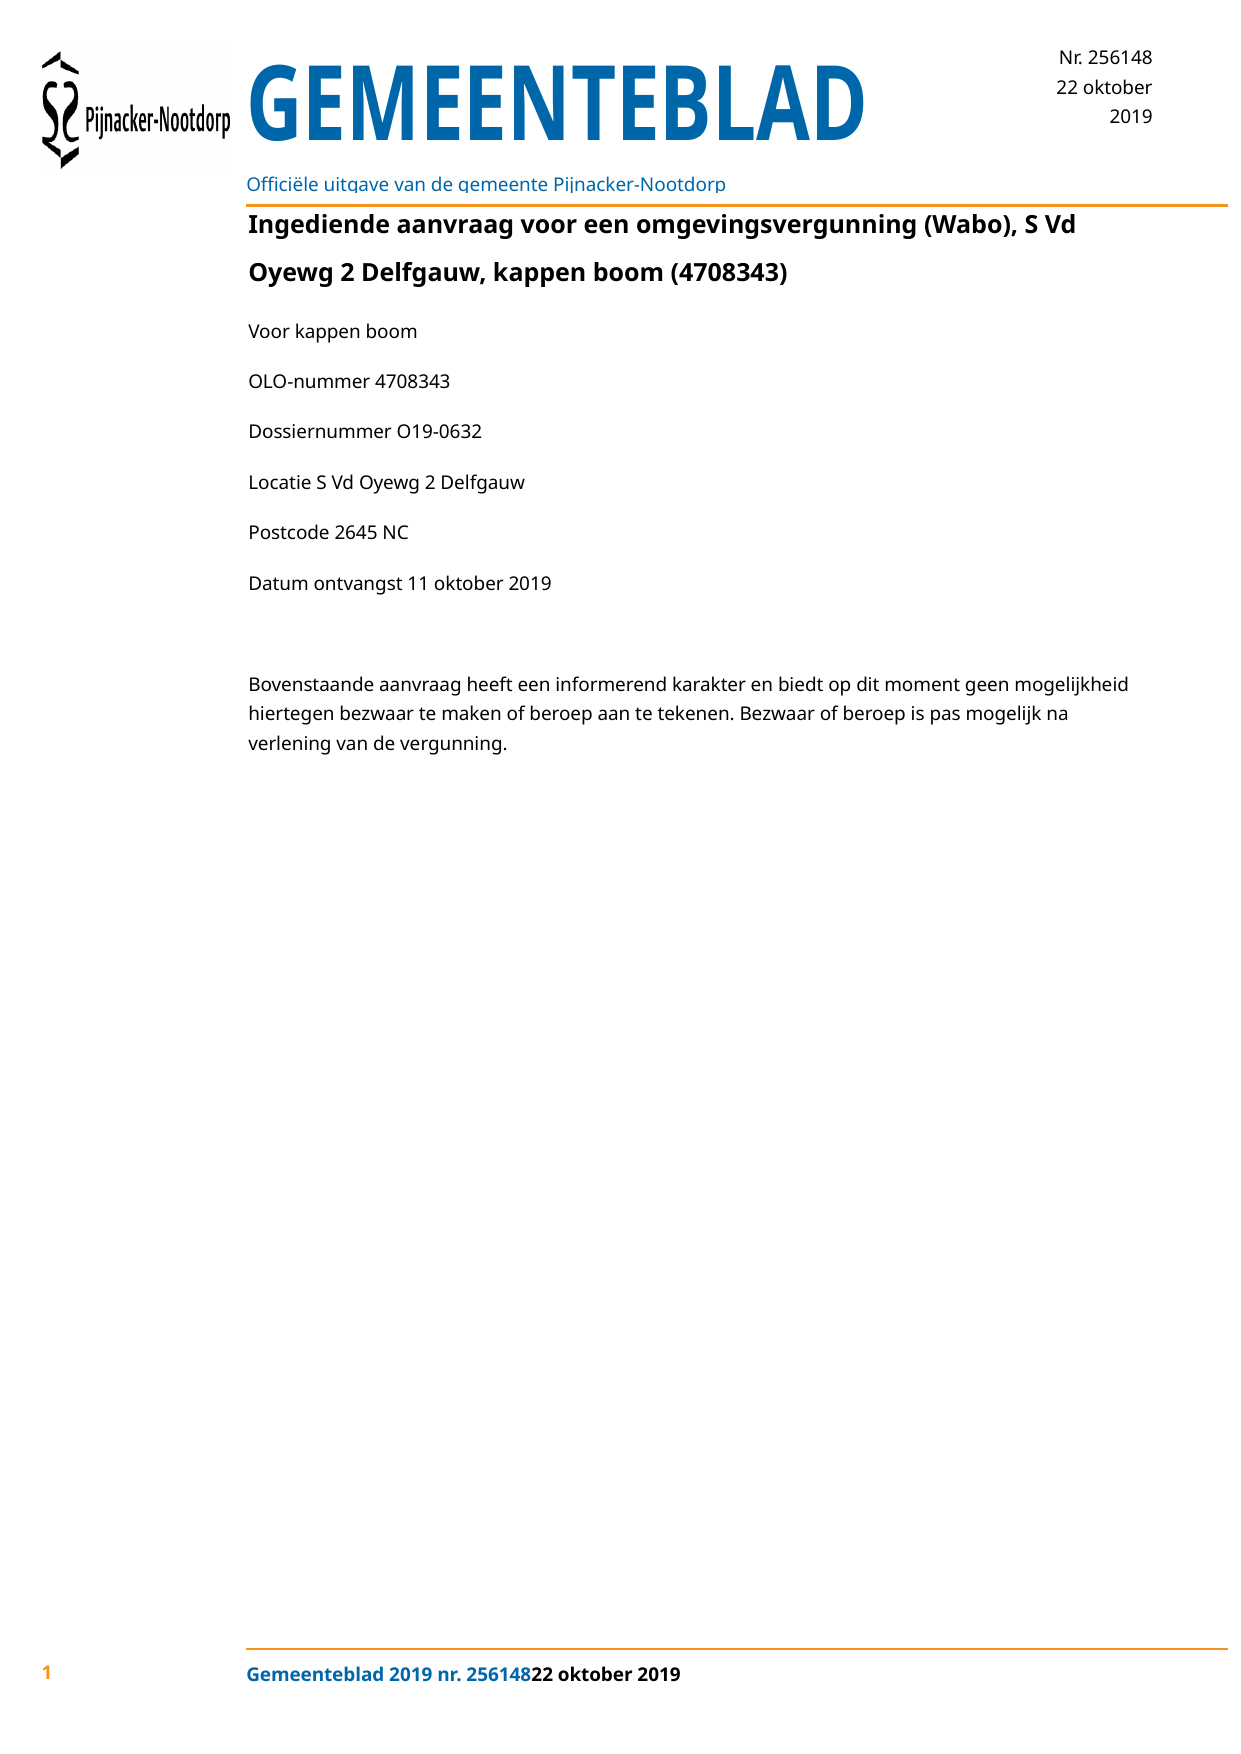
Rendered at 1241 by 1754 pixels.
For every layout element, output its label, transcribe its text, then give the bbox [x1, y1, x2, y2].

text Postcode 2645 NC [248, 519, 1152, 545]
text OLO-nummer 4708343 [248, 368, 1152, 394]
text Voor kappen boom [248, 318, 1152, 344]
text Dossiernummer O19-0632 [248, 419, 1152, 444]
text Locatie S Vd Oyewg 2 Delfgauw [248, 469, 1152, 495]
text Bovenstaande aanvraag heeft een informerend karakter en biedt op dit moment geen mogelijkheid hiertegen bezwaar te maken of beroep aan te tekenen. Bezwaar of beroep is pas mogelijk na verlening van de vergunning. [248, 671, 1152, 756]
text Ingediende aanvraag voor een omgevingsvergunning (Wabo), S Vd Oyewg 2 Delfgauw, kappen boom (4708343) [248, 207, 1152, 288]
picture [41, 47, 231, 172]
text Datum ontvangst 11 oktober 2019 [248, 570, 1152, 596]
